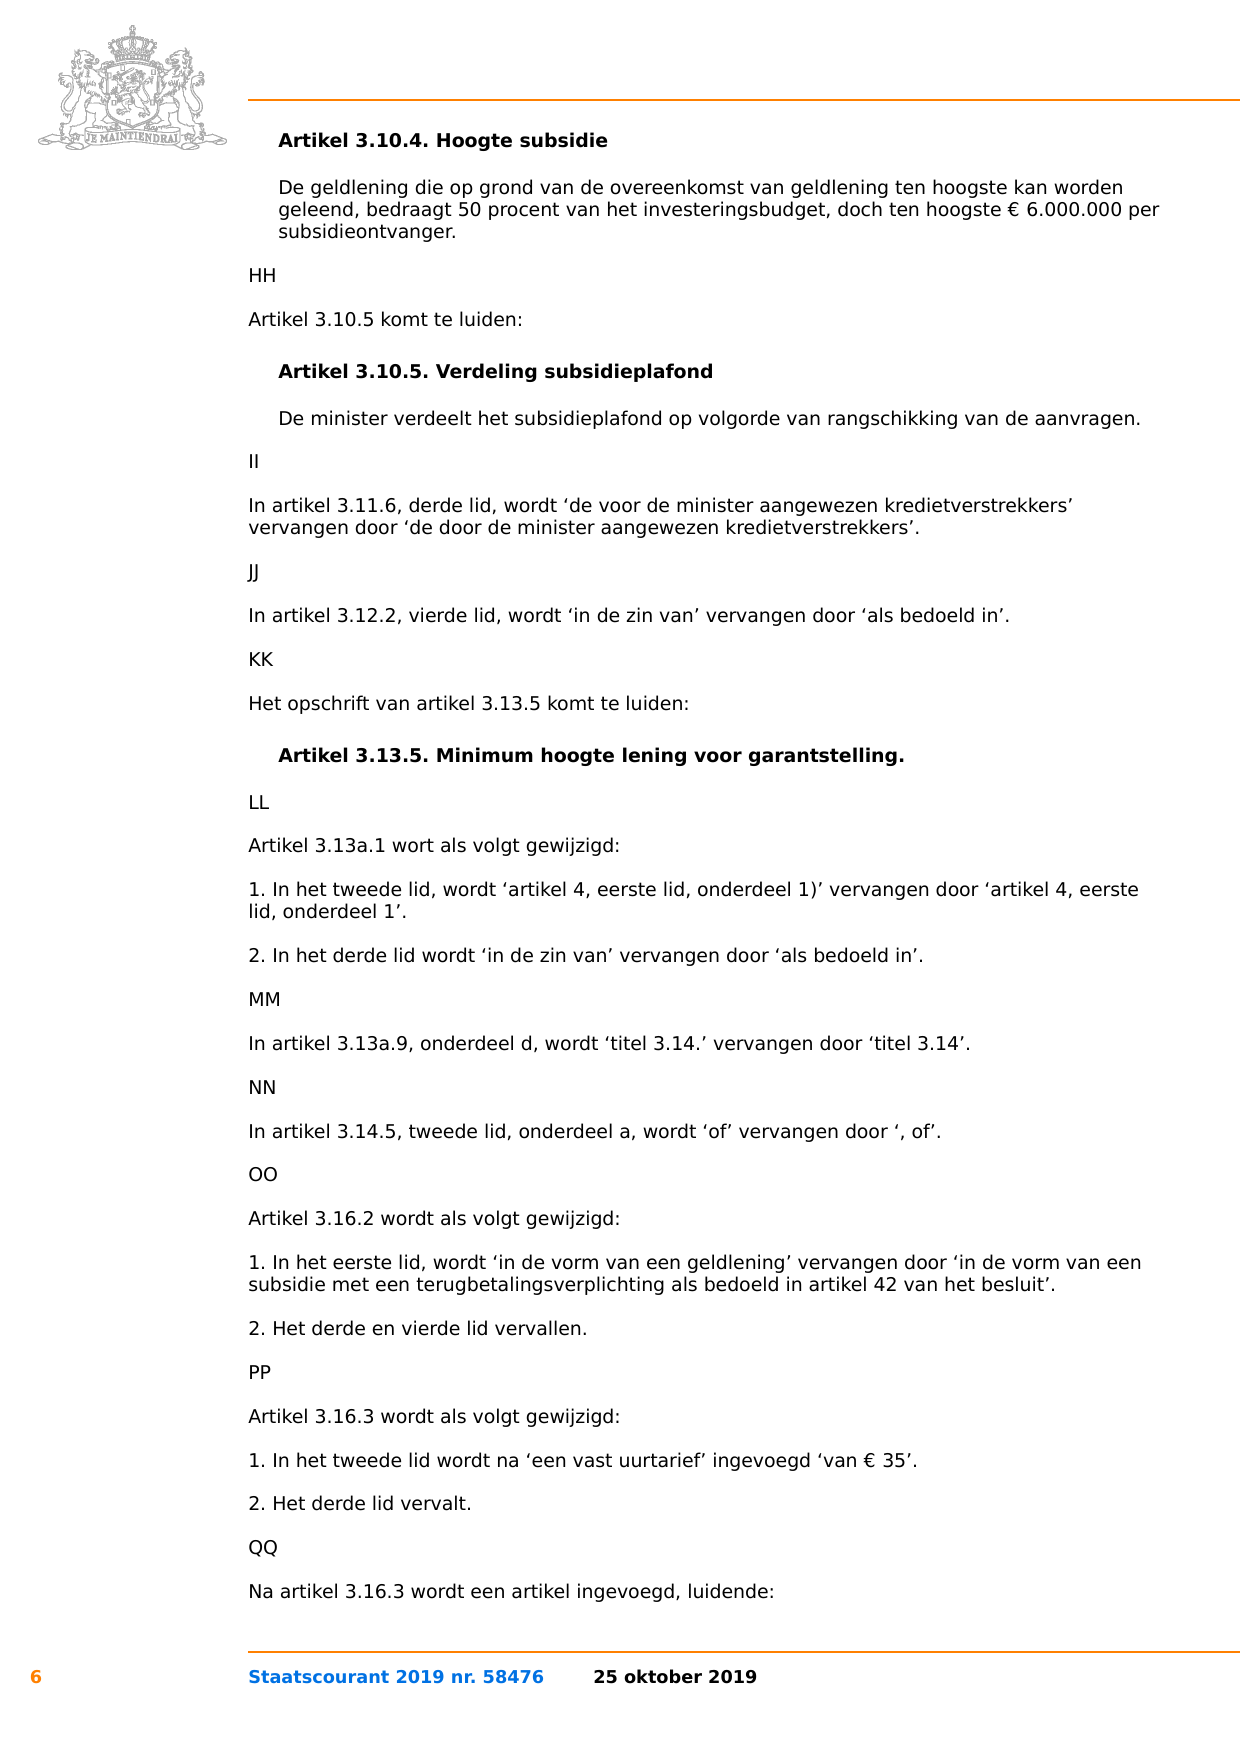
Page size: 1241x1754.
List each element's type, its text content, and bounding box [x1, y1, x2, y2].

text Artikel 3.16.3 wordt als volgt gewijzigd: [248, 1406, 1163, 1428]
text De minister verdeelt het subsidieplafond op volgorde van rangschikking van de aanvragen. [278, 407, 1163, 429]
text KK [248, 649, 1163, 671]
subtitle Artikel 3.10.5. Verdeling subsidieplafond [278, 361, 1163, 382]
text In artikel 3.13a.9, onderdeel d, wordt ‘titel 3.14.’ vervangen door ‘titel 3.14’. [248, 1033, 1163, 1055]
text QQ [248, 1537, 1163, 1559]
text 2. In het derde lid wordt ‘in de zin van’ vervangen door ‘als bedoeld in’. [248, 945, 1163, 967]
text Artikel 3.10.5 komt te luiden: [248, 308, 1163, 331]
picture [38, 25, 227, 150]
subtitle Artikel 3.13.5. Minimum hoogte lening voor garantstelling. [278, 744, 1163, 767]
text In artikel 3.12.2, vierde lid, wordt ‘in de zin van’ vervangen door ‘als bedoeld in’. [248, 605, 1163, 627]
text Artikel 3.16.2 wordt als volgt gewijzigd: [248, 1208, 1163, 1230]
text HH [248, 265, 1163, 287]
text Artikel 3.13a.1 wort als volgt gewijzigd: [248, 835, 1163, 857]
text Het opschrift van artikel 3.13.5 komt te luiden: [248, 693, 1163, 714]
text LL [248, 792, 1163, 813]
text In artikel 3.14.5, tweede lid, onderdeel a, wordt ‘of’ vervangen door ‘, of’. [248, 1121, 1163, 1142]
text OO [248, 1164, 1163, 1186]
text 1. In het eerste lid, wordt ‘in de vorm van een geldlening’ vervangen door ‘in de vorm van een subsidie met een terugbetalingsverplichting als bedoeld in artikel 42 van het besluit’. [248, 1252, 1163, 1296]
text PP [248, 1362, 1163, 1384]
text 2. Het derde en vierde lid vervallen. [248, 1318, 1163, 1340]
text Na artikel 3.16.3 wordt een artikel ingevoegd, luidende: [248, 1581, 1163, 1603]
subtitle Artikel 3.10.4. Hoogte subsidie [278, 130, 1163, 152]
text In artikel 3.11.6, derde lid, wordt ‘de voor de minister aangewezen kredietverstrekkers’ vervangen door ‘de door de minister aangewezen kredietverstrekkers’. [248, 495, 1163, 539]
text JJ [248, 561, 1163, 583]
text De geldlening die op grond van de overeenkomst van geldlening ten hoogste kan worden geleend, bedraagt 50 procent van het investeringsbudget, doch ten hoogste € 6.000.000 per subsidieontvanger. [278, 177, 1163, 243]
text 1. In het tweede lid, wordt ‘artikel 4, eerste lid, onderdeel 1)’ vervangen door ‘artikel 4, eerste lid, onderdeel 1’. [248, 879, 1163, 923]
text 2. Het derde lid vervalt. [248, 1493, 1163, 1515]
text 1. In het tweede lid wordt na ‘een vast uurtarief’ ingevoegd ‘van € 35’. [248, 1449, 1163, 1471]
text NN [248, 1077, 1163, 1099]
text II [248, 451, 1163, 473]
text MM [248, 989, 1163, 1011]
